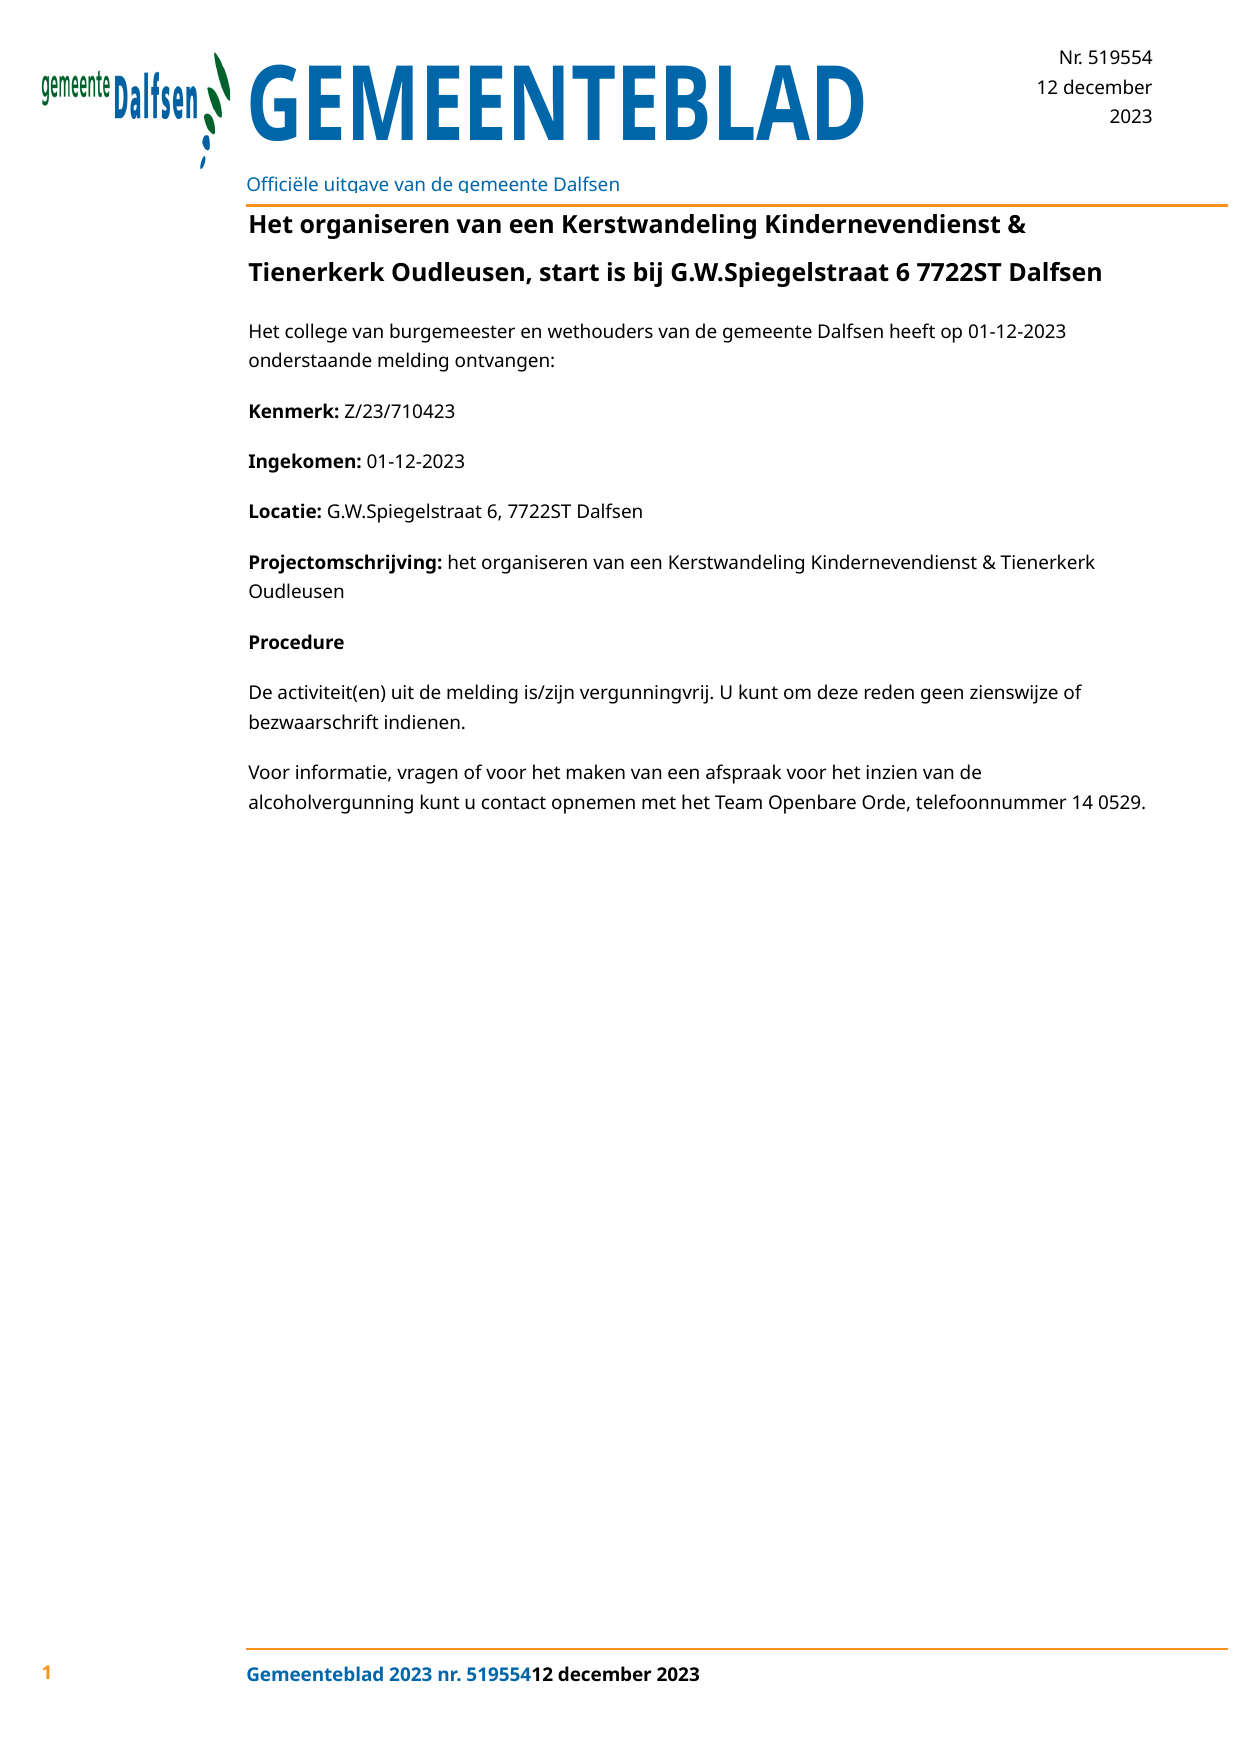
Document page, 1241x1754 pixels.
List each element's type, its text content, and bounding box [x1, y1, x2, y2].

text Locatie: G.W.Spiegelstraat 6, 7722ST Dalfsen [248, 499, 1152, 524]
text De activiteit(en) uit de melding is/zijn vergunningvrij. U kunt om deze reden geen zienswijze of bezwaarschrift indienen. [248, 679, 1152, 735]
text Voor informatie, vragen of voor het maken van een afspraak voor het inzien van de alcoholvergunning kunt u contact opnemen met het Team Openbare Orde, telefoonnummer 14 0529. [248, 759, 1152, 815]
text Projectomschrijving: het organiseren van een Kerstwandeling Kindernevendienst & Tienerkerk Oudleusen [248, 549, 1152, 604]
text Het organiseren van een Kerstwandeling Kindernevendienst & Tienerkerk Oudleusen, start is bij G.W.Spiegelstraat 6 7722ST Dalfsen [248, 207, 1152, 288]
text Procedure [248, 629, 1152, 655]
text Kenmerk: Z/23/710423 [248, 398, 1152, 424]
picture [41, 47, 231, 172]
text Het college van burgemeester en wethouders van de gemeente Dalfsen heeft op 01-12-2023 onderstaande melding ontvangen: [248, 318, 1152, 373]
text Ingekomen: 01-12-2023 [248, 448, 1152, 474]
